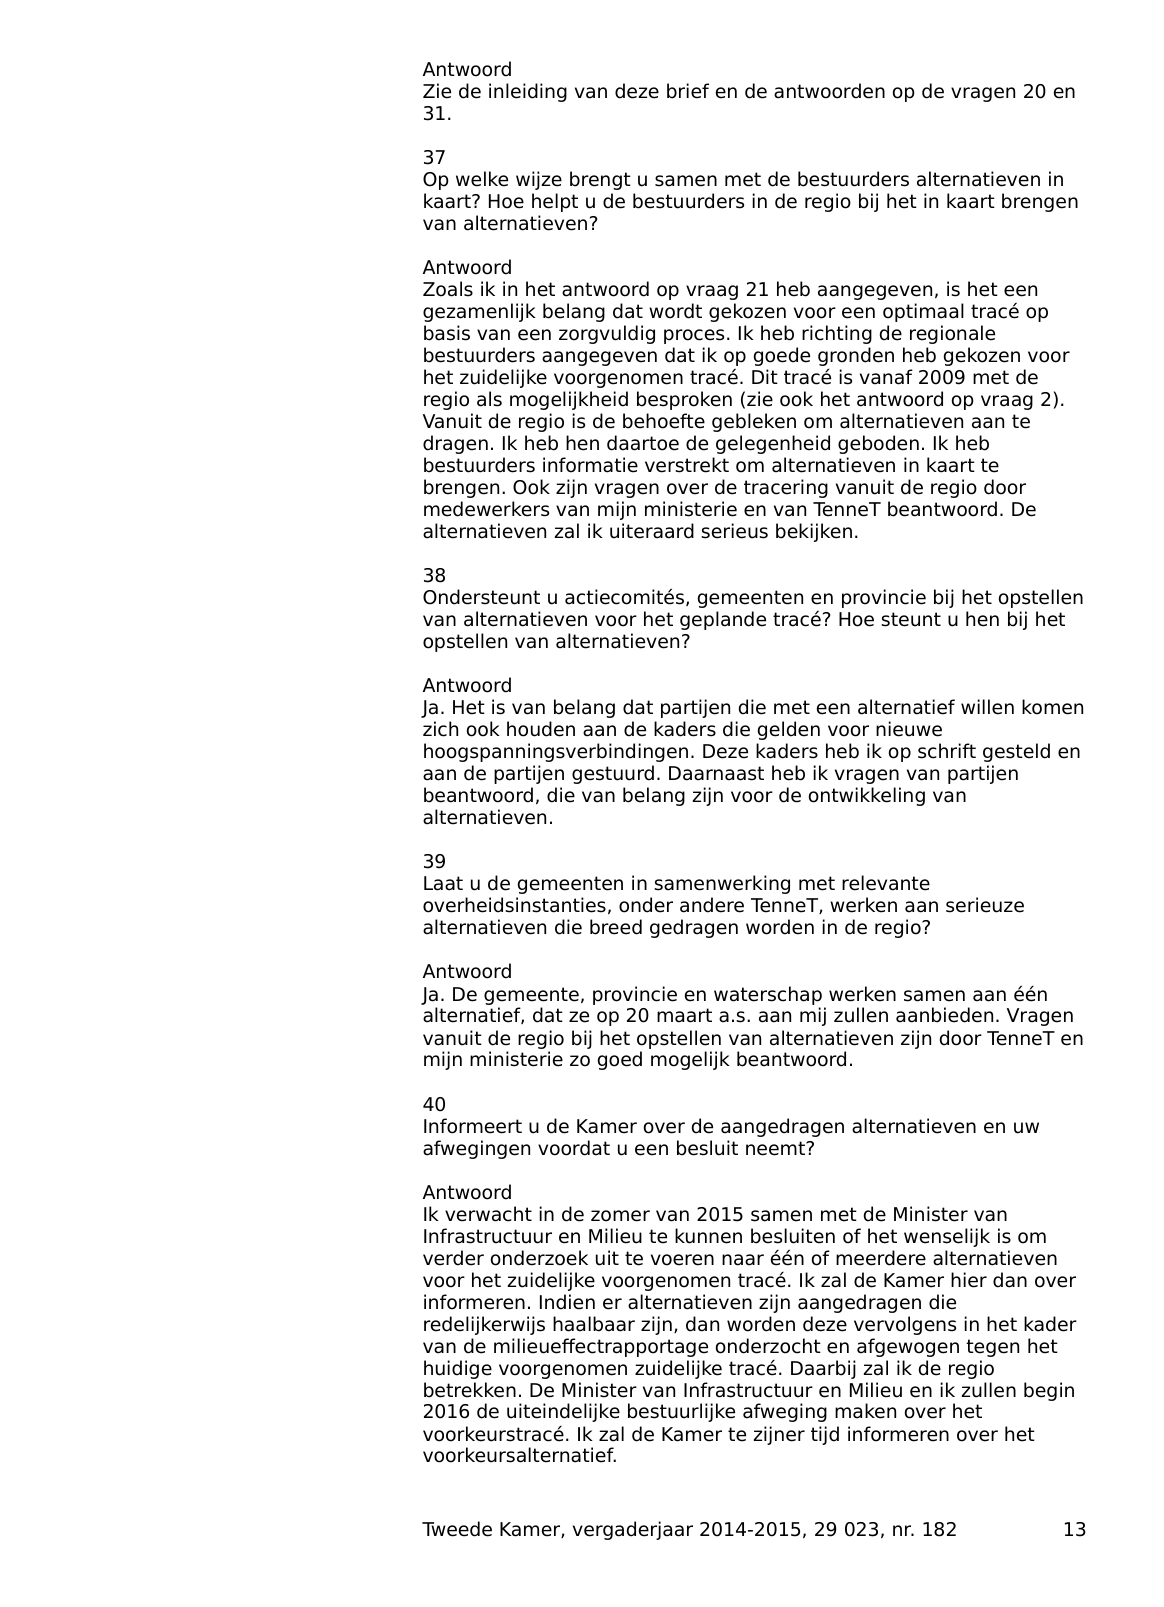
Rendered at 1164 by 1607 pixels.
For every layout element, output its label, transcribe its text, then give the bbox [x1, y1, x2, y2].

text Ja. De gemeente, provincie en waterschap werken samen aan één alternatief, dat ze op 20 maart a.s. aan mij zullen aanbieden. Vragen vanuit de regio bij het opstellen van alternatieven zijn door TenneT en mijn ministerie zo goed mogelijk beantwoord. [422, 983, 1087, 1071]
text Informeert u de Kamer over de aangedragen alternatieven en uw afwegingen voordat u een besluit neemt? [422, 1116, 1087, 1159]
text Antwoord [422, 257, 1087, 279]
text Ja. Het is van belang dat partijen die met een alternatief willen komen zich ook houden aan de kaders die gelden voor nieuwe hoogspanningsverbindingen. Deze kaders heb ik op schrift gesteld en aan de partijen gestuurd. Daarnaast heb ik vragen van partijen beantwoord, die van belang zijn voor de ontwikkeling van alternatieven. [422, 697, 1087, 829]
text 39 [422, 851, 1087, 873]
text Antwoord [422, 961, 1087, 983]
text Ondersteunt u actiecomités, gemeenten en provincie bij het opstellen van alternatieven voor het geplande tracé? Hoe steunt u hen bij het opstellen van alternatieven? [422, 587, 1087, 653]
text Antwoord [422, 59, 1087, 81]
text 37 [422, 147, 1087, 169]
text 38 [422, 565, 1087, 587]
text Ik verwacht in de zomer van 2015 samen met de Minister van Infrastructuur en Milieu te kunnen besluiten of het wenselijk is om verder onderzoek uit te voeren naar één of meerdere alternatieven voor het zuidelijke voorgenomen tracé. Ik zal de Kamer hier dan over informeren. Indien er alternatieven zijn aangedragen die redelijkerwijs haalbaar zijn, dan worden deze vervolgens in het kader van de milieueffectrapportage onderzocht en afgewogen tegen het huidige voorgenomen zuidelijke tracé. Daarbij zal ik de regio betrekken. De Minister van Infrastructuur en Milieu en ik zullen begin 2016 de uiteindelijke bestuurlijke afweging maken over het voorkeurstracé. Ik zal de Kamer te zijner tijd informeren over het voorkeursalternatief. [422, 1204, 1087, 1467]
text Zie de inleiding van deze brief en de antwoorden op de vragen 20 en 31. [422, 81, 1087, 125]
text 40 [422, 1093, 1087, 1116]
text Op welke wijze brengt u samen met de bestuurders alternatieven in kaart? Hoe helpt u de bestuurders in de regio bij het in kaart brengen van alternatieven? [422, 169, 1087, 235]
text Antwoord [422, 1182, 1087, 1204]
text Zoals ik in het antwoord op vraag 21 heb aangegeven, is het een gezamenlijk belang dat wordt gekozen voor een optimaal tracé op basis van een zorgvuldig proces. Ik heb richting de regionale bestuurders aangegeven dat ik op goede gronden heb gekozen voor het zuidelijke voorgenomen tracé. Dit tracé is vanaf 2009 met de regio als mogelijkheid besproken (zie ook het antwoord op vraag 2). Vanuit de regio is de behoefte gebleken om alternatieven aan te dragen. Ik heb hen daartoe de gelegenheid geboden. Ik heb bestuurders informatie verstrekt om alternatieven in kaart te brengen. Ook zijn vragen over de tracering vanuit de regio door medewerkers van mijn ministerie en van TenneT beantwoord. De alternatieven zal ik uiteraard serieus bekijken. [422, 279, 1087, 543]
text Laat u de gemeenten in samenwerking met relevante overheidsinstanties, onder andere TenneT, werken aan serieuze alternatieven die breed gedragen worden in de regio? [422, 873, 1087, 939]
text Antwoord [422, 675, 1087, 697]
